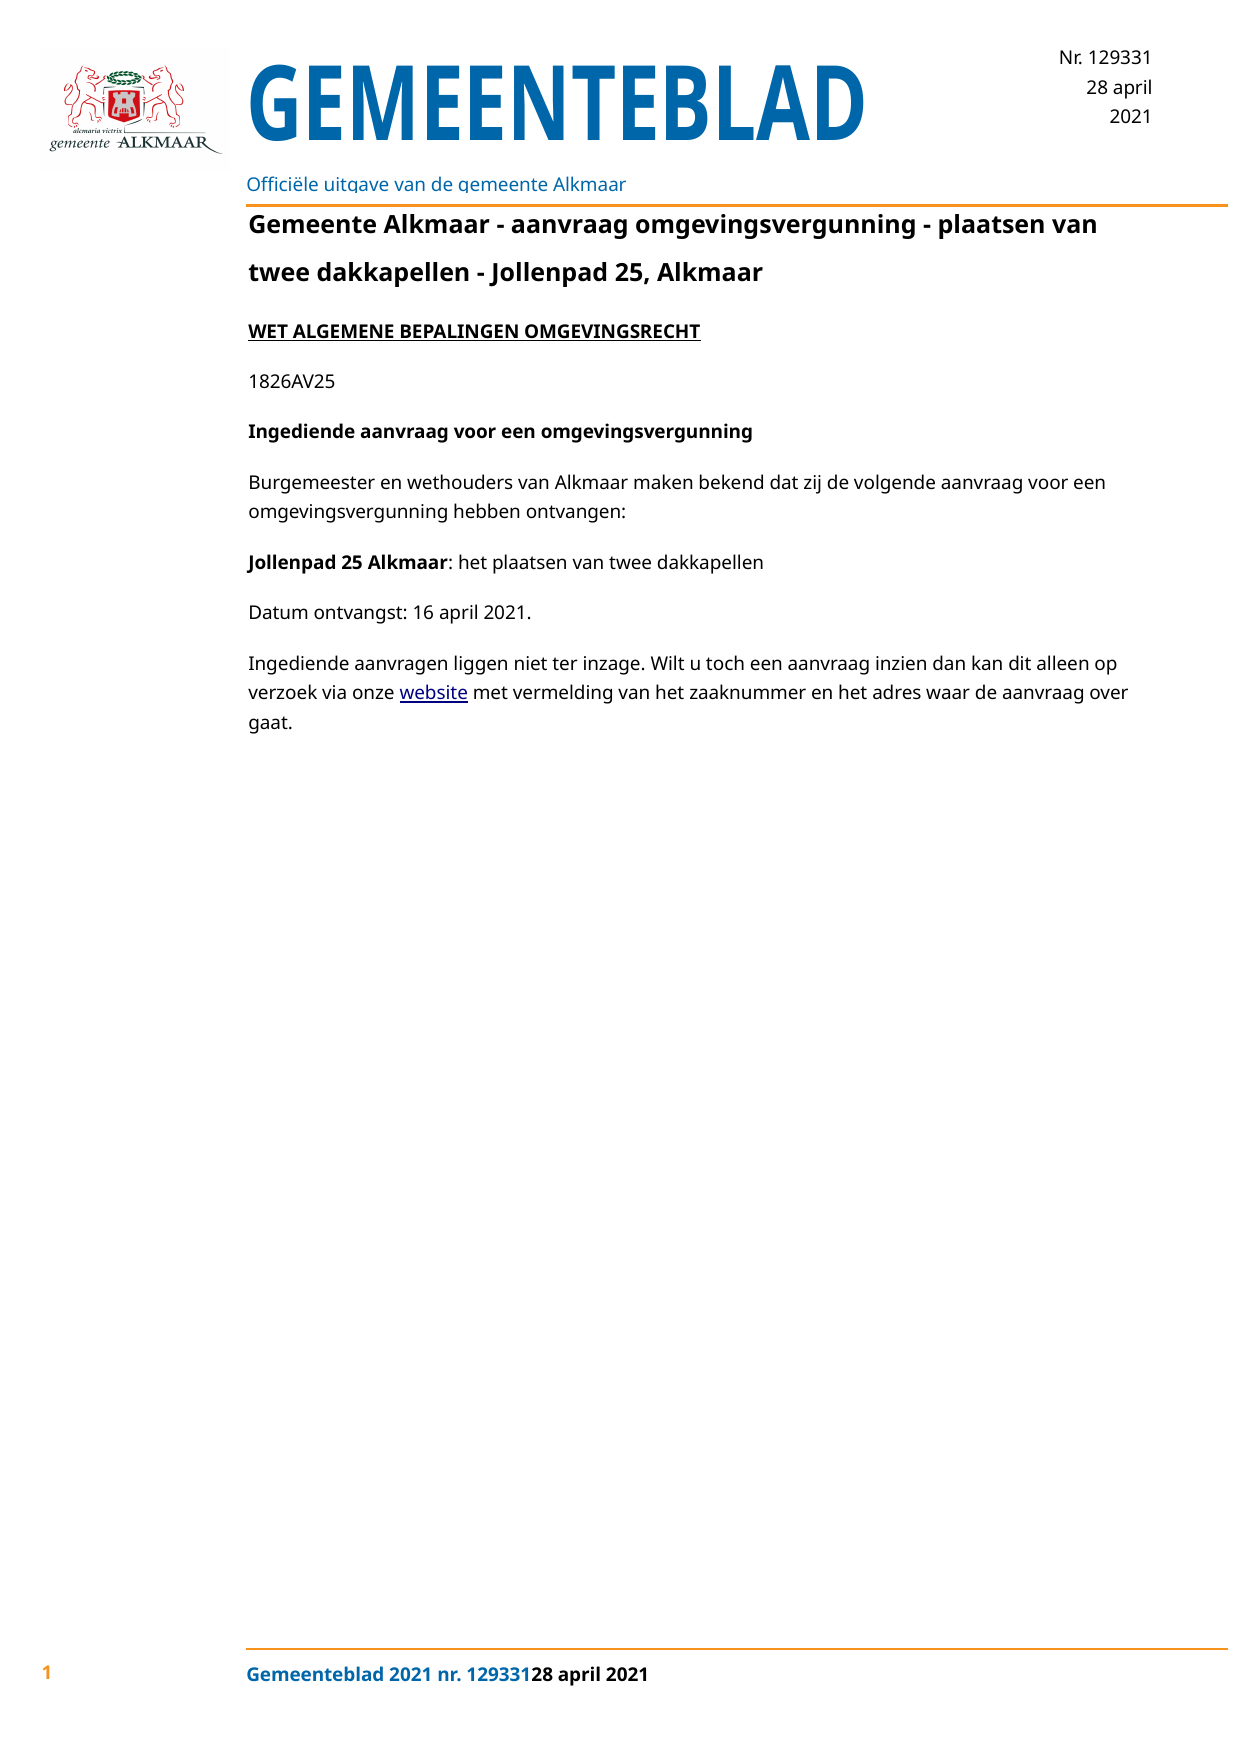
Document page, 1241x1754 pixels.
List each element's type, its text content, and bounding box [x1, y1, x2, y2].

picture [41, 47, 231, 172]
text Datum ontvangst: 16 april 2021. [248, 599, 1152, 625]
text WET ALGEMENE BEPALINGEN OMGEVINGSRECHT [248, 318, 1152, 344]
text 1826AV25 [248, 368, 1152, 394]
text Jollenpad 25 Alkmaar: het plaatsen van twee dakkapellen [248, 549, 1152, 575]
text Ingediende aanvragen liggen niet ter inzage. Wilt u toch een aanvraag inzien dan kan dit alleen op verzoek via onze website met vermelding van het zaaknummer en het adres waar de aanvraag over gaat. [248, 650, 1152, 735]
text Burgemeester en wethouders van Alkmaar maken bekend dat zij de volgende aanvraag voor een omgevingsvergunning hebben ontvangen: [248, 469, 1152, 524]
text Ingediende aanvraag voor een omgevingsvergunning [248, 419, 1152, 444]
text Gemeente Alkmaar - aanvraag omgevingsvergunning - plaatsen van twee dakkapellen - Jollenpad 25, Alkmaar [248, 207, 1152, 288]
